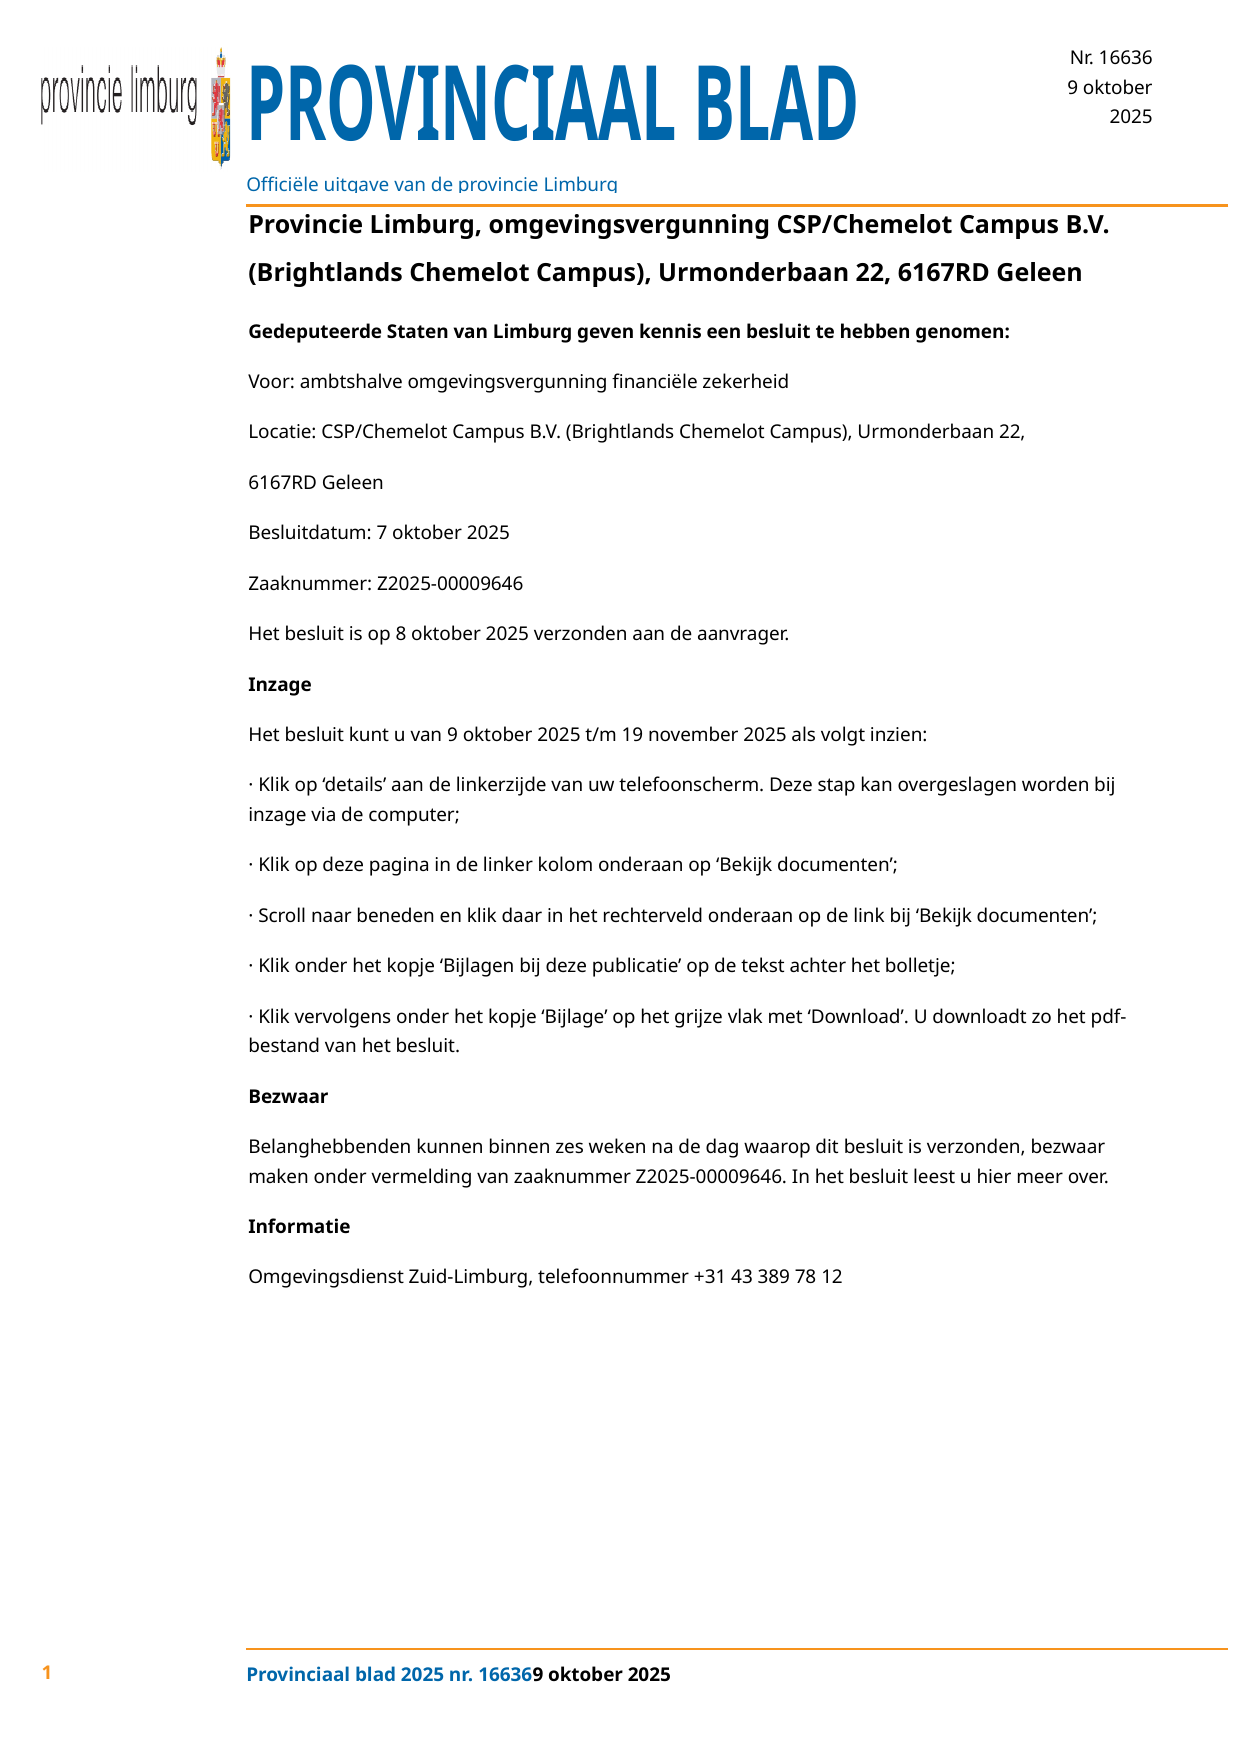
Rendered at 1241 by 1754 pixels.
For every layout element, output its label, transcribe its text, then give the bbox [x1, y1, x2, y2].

text Inzage [248, 671, 1152, 697]
text Omgevingsdienst Zuid-Limburg, telefoonnummer +31 43 389 78 12 [248, 1264, 1152, 1289]
text Gedeputeerde Staten van Limburg geven kennis een besluit te hebben genomen: [248, 318, 1152, 344]
text Locatie: CSP/Chemelot Campus B.V. (Brightlands Chemelot Campus), Urmonderbaan 22, [248, 419, 1152, 444]
text Provincie Limburg, omgevingsvergunning CSP/Chemelot Campus B.V. (Brightlands Chemelot Campus), Urmonderbaan 22, 6167RD Geleen [248, 207, 1152, 288]
text · Scroll naar beneden en klik daar in het rechterveld onderaan op de link bij ‘Bekijk documenten’; [248, 902, 1152, 928]
text Het besluit is op 8 oktober 2025 verzonden aan de aanvrager. [248, 620, 1152, 646]
text · Klik op ‘details’ aan de linkerzijde van uw telefoonscherm. Deze stap kan overgeslagen worden bij inzage via de computer; [248, 772, 1152, 827]
text Besluitdatum: 7 oktober 2025 [248, 519, 1152, 545]
text Het besluit kunt u van 9 oktober 2025 t/m 19 november 2025 als volgt inzien: [248, 721, 1152, 747]
text · Klik op deze pagina in de linker kolom onderaan op ‘Bekijk documenten’; [248, 852, 1152, 877]
picture [41, 47, 231, 172]
text Bezwaar [248, 1083, 1152, 1109]
text Informatie [248, 1213, 1152, 1239]
text 6167RD Geleen [248, 469, 1152, 495]
text Belanghebbenden kunnen binnen zes weken na de dag waarop dit besluit is verzonden, bezwaar maken onder vermelding van zaaknummer Z2025-00009646. In het besluit leest u hier meer over. [248, 1133, 1152, 1189]
text Voor: ambtshalve omgevingsvergunning financiële zekerheid [248, 368, 1152, 394]
text · Klik onder het kopje ‘Bijlagen bij deze publicatie’ op de tekst achter het bolletje; [248, 952, 1152, 978]
text Zaaknummer: Z2025-00009646 [248, 570, 1152, 596]
text · Klik vervolgens onder het kopje ‘Bijlage’ op het grijze vlak met ‘Download’. U downloadt zo het pdf-bestand van het besluit. [248, 1003, 1152, 1058]
